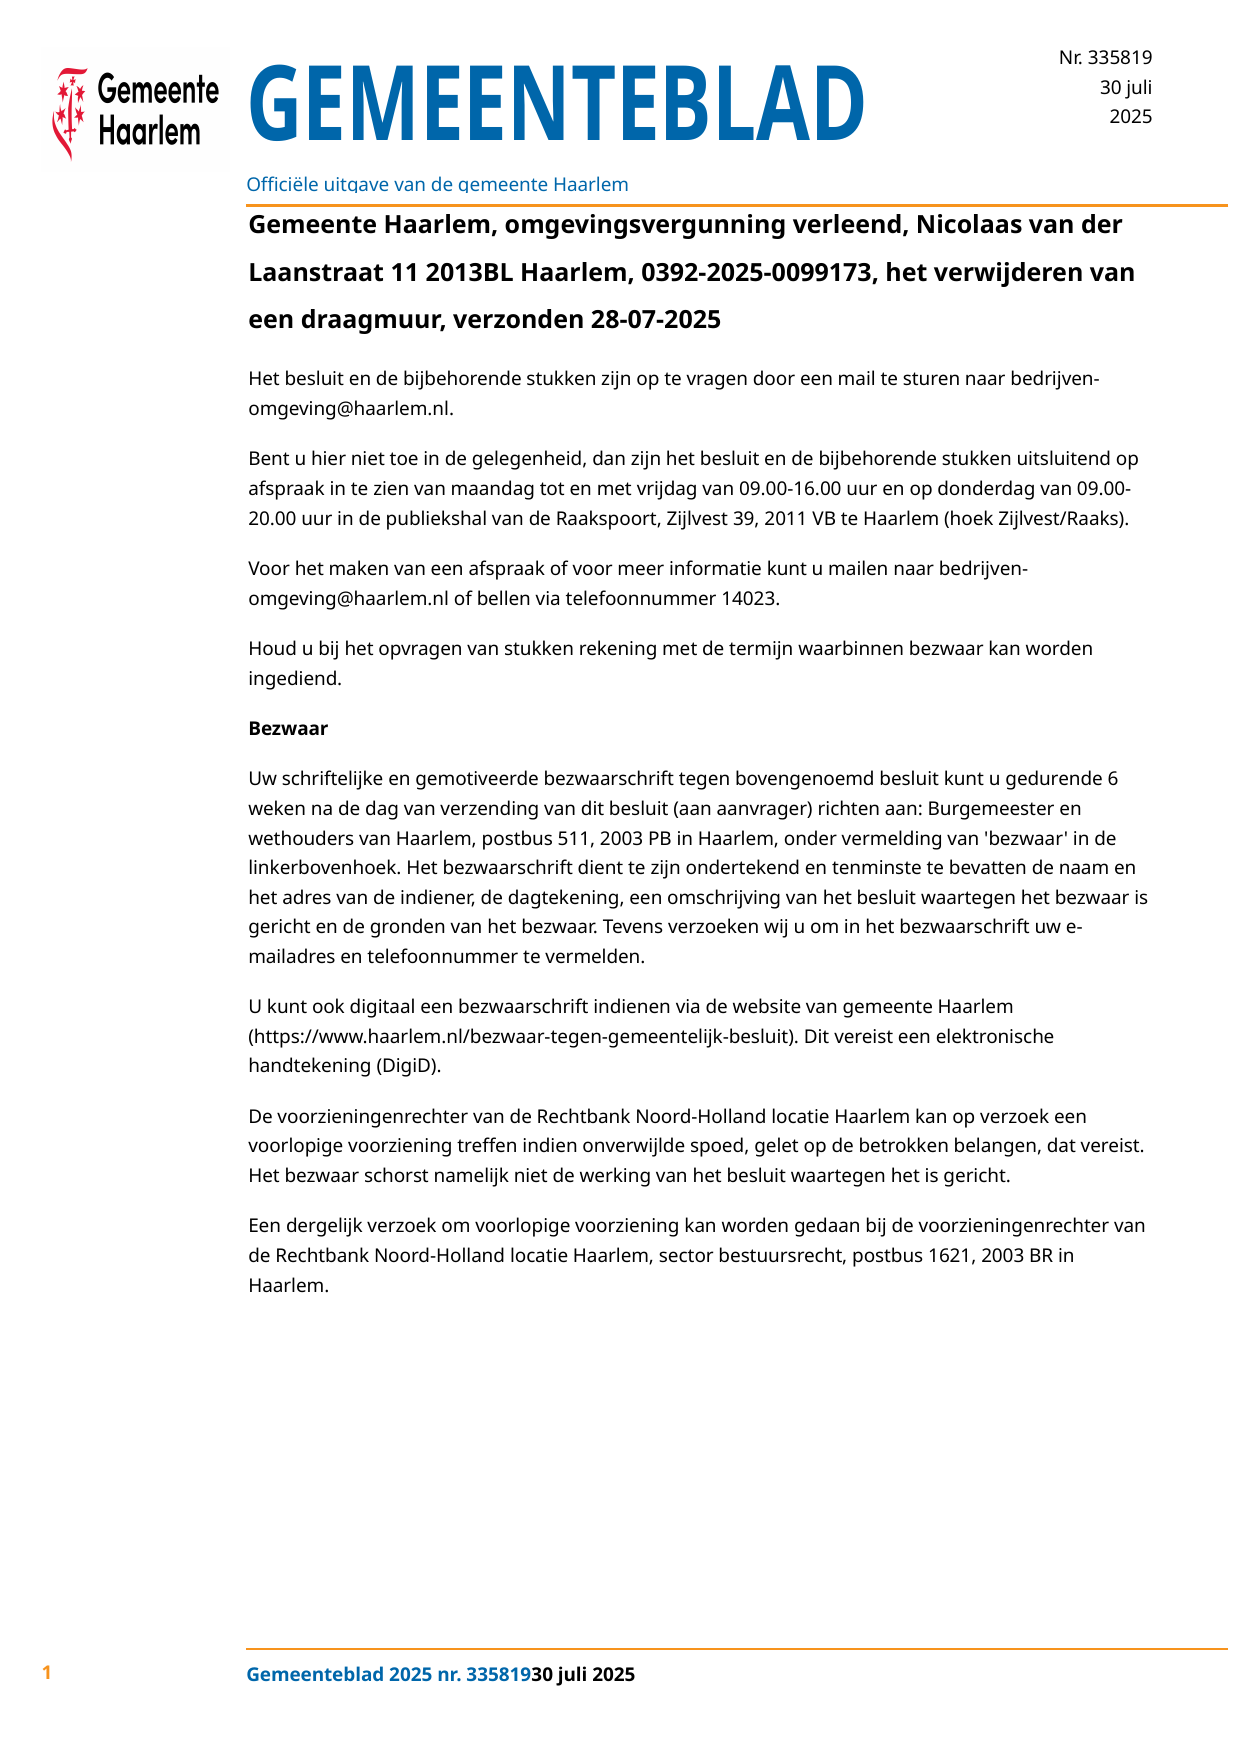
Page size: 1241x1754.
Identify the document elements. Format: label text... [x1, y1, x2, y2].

text De voorzieningenrechter van de Rechtbank Noord-Holland locatie Haarlem kan op verzoek een voorlopige voorziening treffen indien onverwijlde spoed, gelet op de betrokken belangen, dat vereist. Het bezwaar schorst namelijk niet de werking van het besluit waartegen het is gericht. [248, 1103, 1152, 1188]
text Een dergelijk verzoek om voorlopige voorziening kan worden gedaan bij de voorzieningenrechter van de Rechtbank Noord-Holland locatie Haarlem, sector bestuursrecht, postbus 1621, 2003 BR in Haarlem. [248, 1213, 1152, 1297]
text Uw schriftelijke en gemotiveerde bezwaarschrift tegen bovengenoemd besluit kunt u gedurende 6 weken na de dag van verzending van dit besluit (aan aanvrager) richten aan: Burgemeester en wethouders van Haarlem, postbus 511, 2003 PB in Haarlem, onder vermelding van 'bezwaar' in de linkerbovenhoek. Het bezwaarschrift dient te zijn ondertekend en tenminste te bevatten de naam en het adres van de indiener, de dagtekening, een omschrijving van het besluit waartegen het bezwaar is gericht en de gronden van het bezwaar. Tevens verzoeken wij u om in het bezwaarschrift uw e-mailadres en telefoonnummer te vermelden. [248, 766, 1152, 969]
text Houd u bij het opvragen van stukken rekening met de termijn waarbinnen bezwaar kan worden ingediend. [248, 635, 1152, 690]
text Bent u hier niet toe in de gelegenheid, dan zijn het besluit en de bijbehorende stukken uitsluitend op afspraak in te zien van maandag tot en met vrijdag van 09.00-16.00 uur en op donderdag van 09.00-20.00 uur in de publiekshal van de Raakspoort, Zijlvest 39, 2011 VB te Haarlem (hoek Zijlvest/Raaks). [248, 446, 1152, 530]
picture [41, 47, 231, 172]
text U kunt ook digitaal een bezwaarschrift indienen via de website van gemeente Haarlem (https://www.haarlem.nl/bezwaar-tegen-gemeentelijk-besluit). Dit vereist een elektronische handtekening (DigiD). [248, 993, 1152, 1078]
text Het besluit en de bijbehorende stukken zijn op te vragen door een mail te sturen naar bedrijven-omgeving@haarlem.nl. [248, 366, 1152, 421]
text Gemeente Haarlem, omgevingsvergunning verleend, Nicolaas van der Laanstraat 11 2013BL Haarlem, 0392-2025-0099173, het verwijderen van een draagmuur, verzonden 28-07-2025 [248, 207, 1152, 336]
text Bezwaar [248, 715, 1152, 741]
text Voor het maken van een afspraak of voor meer informatie kunt u mailen naar bedrijven-omgeving@haarlem.nl of bellen via telefoonnummer 14023. [248, 555, 1152, 610]
